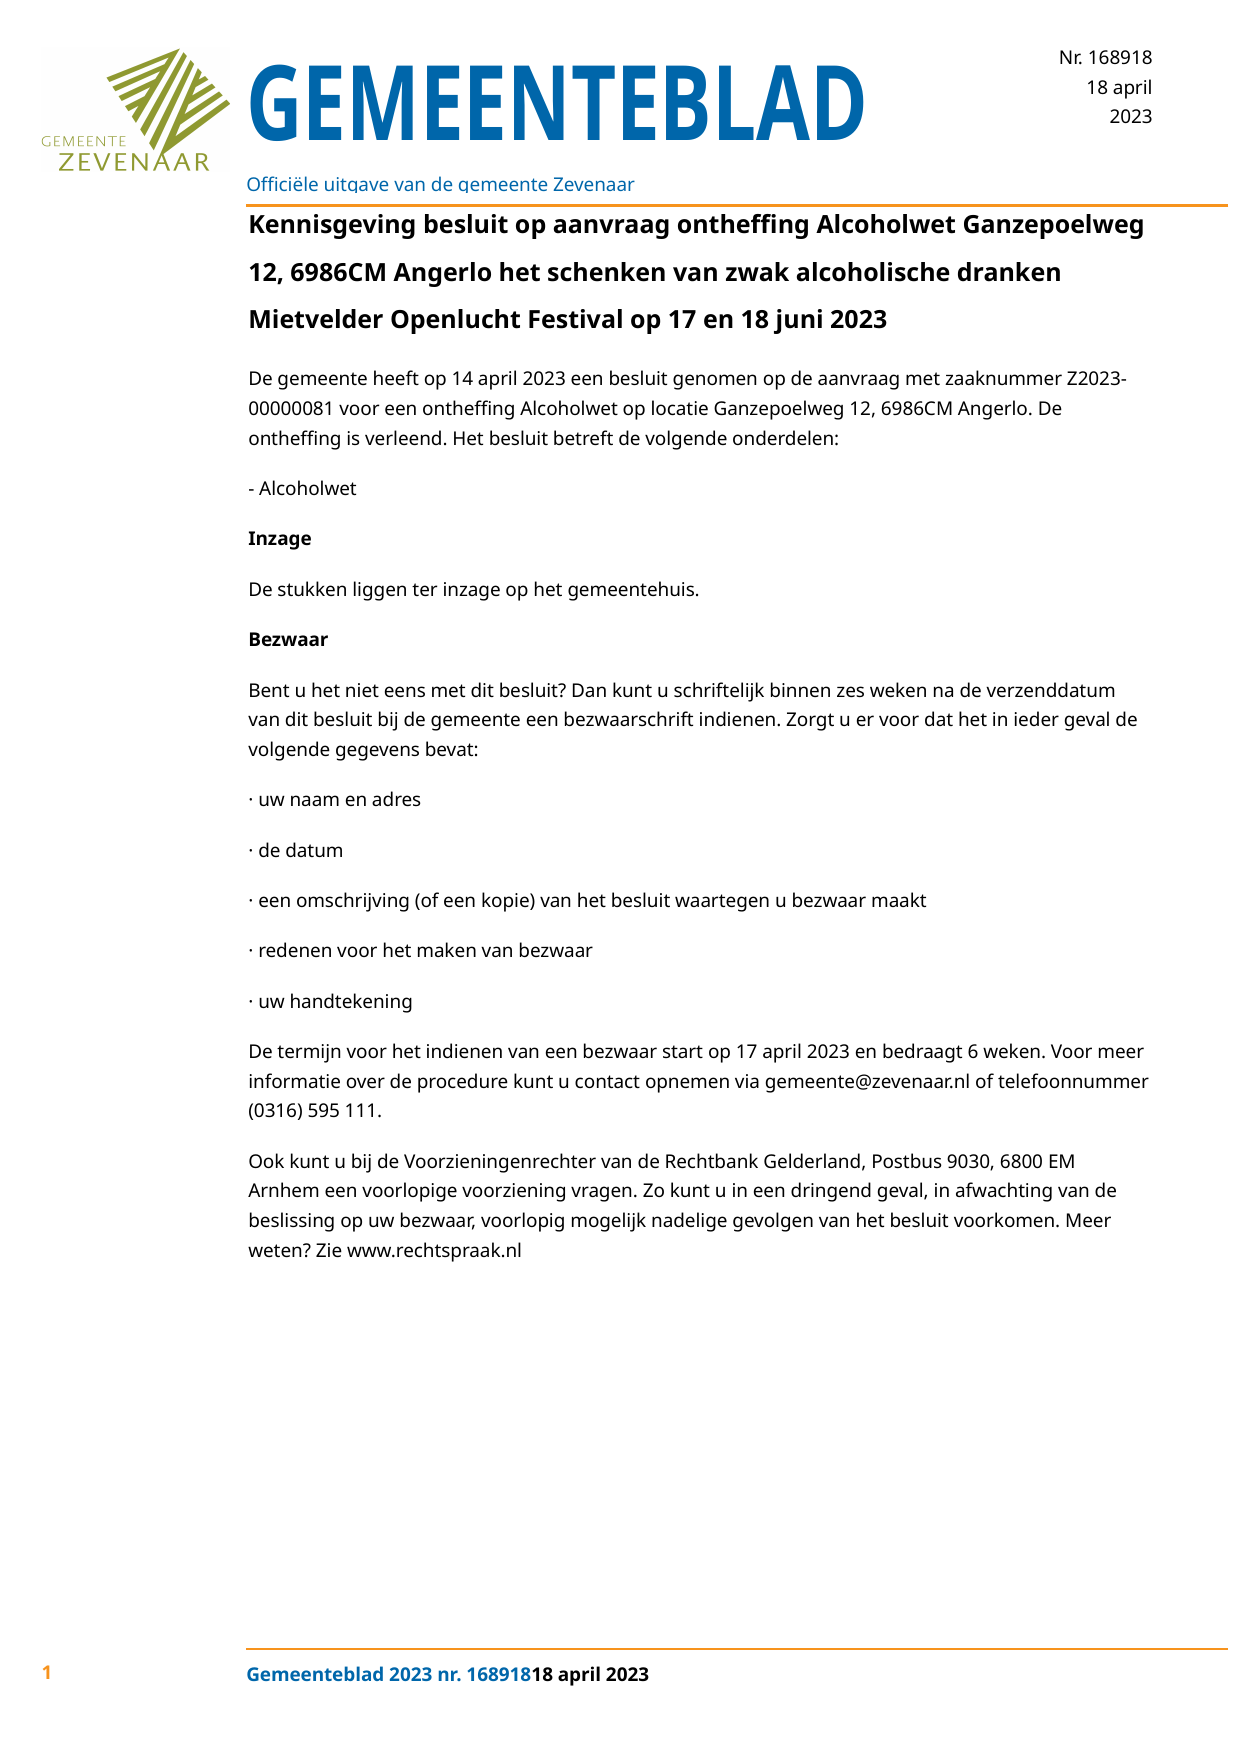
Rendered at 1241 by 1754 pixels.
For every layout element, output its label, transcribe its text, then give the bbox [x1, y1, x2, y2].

picture [41, 47, 231, 172]
text Inzage [248, 526, 1152, 551]
text De stukken liggen ter inzage op het gemeentehuis. [248, 576, 1152, 602]
text De gemeente heeft op 14 april 2023 een besluit genomen op de aanvraag met zaaknummer Z2023-00000081 voor een ontheffing Alcoholwet op locatie Ganzepoelweg 12, 6986CM Angerlo. De ontheffing is verleend. Het besluit betreft de volgende onderdelen: [248, 366, 1152, 450]
text Bent u het niet eens met dit besluit? Dan kunt u schriftelijk binnen zes weken na de verzenddatum van dit besluit bij de gemeente een bezwaarschrift indienen. Zorgt u er voor dat het in ieder geval de volgende gegevens bevat: [248, 677, 1152, 762]
text · de datum [248, 837, 1152, 862]
text Kennisgeving besluit op aanvraag ontheffing Alcoholwet Ganzepoelweg 12, 6986CM Angerlo het schenken van zwak alcoholische dranken Mietvelder Openlucht Festival op 17 en 18 juni 2023 [248, 207, 1152, 336]
text Ook kunt u bij de Voorzieningenrechter van de Rechtbank Gelderland, Postbus 9030, 6800 EM Arnhem een voorlopige voorziening vragen. Zo kunt u in een dringend geval, in afwachting van de beslissing op uw bezwaar, voorlopig mogelijk nadelige gevolgen van het besluit voorkomen. Meer weten? Zie www.rechtspraak.nl [248, 1148, 1152, 1262]
text De termijn voor het indienen van een bezwaar start op 17 april 2023 en bedraagt 6 weken. Voor meer informatie over de procedure kunt u contact opnemen via gemeente@zevenaar.nl of telefoonnummer (0316) 595 111. [248, 1038, 1152, 1123]
text · uw handtekening [248, 988, 1152, 1014]
text Bezwaar [248, 626, 1152, 652]
text · redenen voor het maken van bezwaar [248, 938, 1152, 963]
text · uw naam en adres [248, 786, 1152, 812]
text - Alcoholwet [248, 475, 1152, 501]
text · een omschrijving (of een kopie) van het besluit waartegen u bezwaar maakt [248, 887, 1152, 913]
